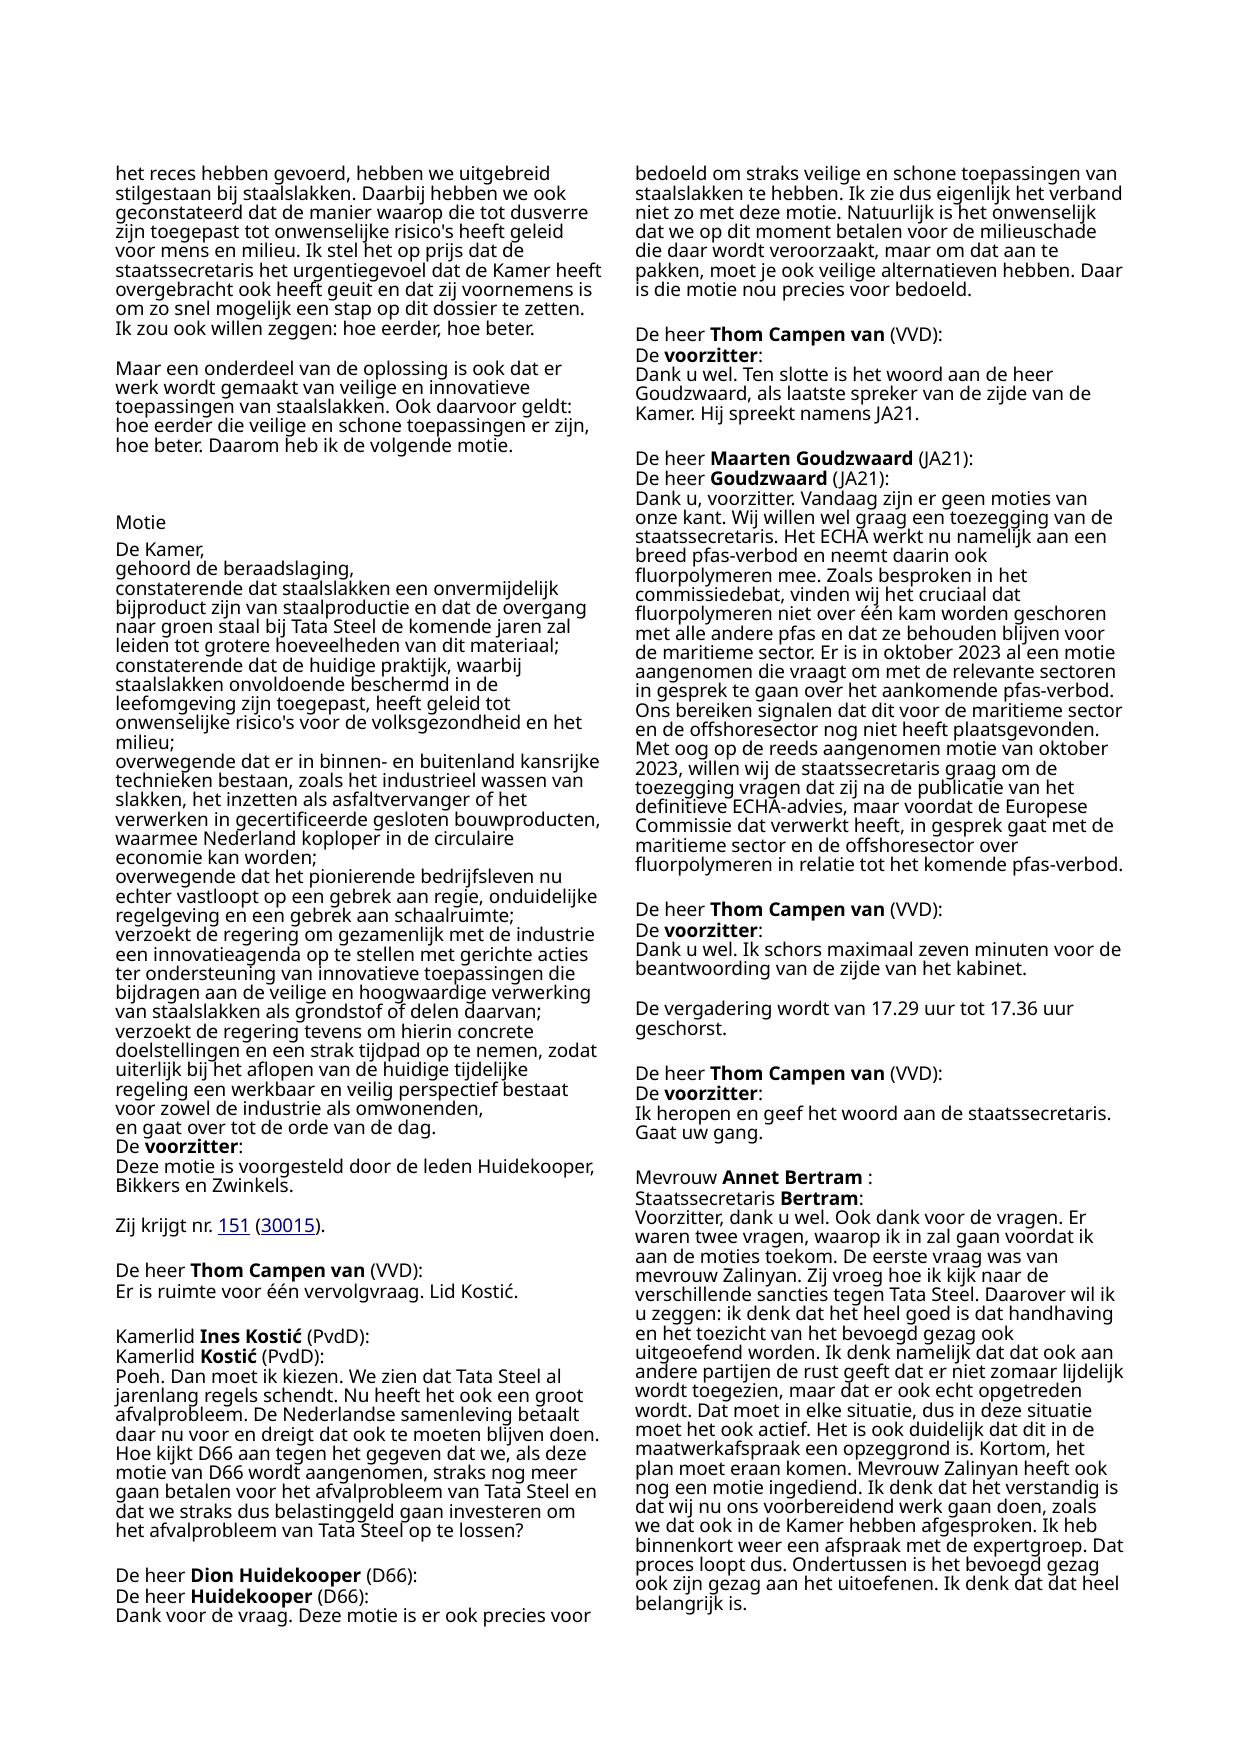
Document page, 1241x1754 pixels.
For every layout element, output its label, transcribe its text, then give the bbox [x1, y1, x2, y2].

text gehoord de beraadslaging, [115, 560, 605, 579]
text De vergadering wordt van 17.29 uur tot 17.36 uur geschorst. [635, 1000, 1125, 1039]
text Kamerlid Ines Kostić (PvdD): [115, 1323, 605, 1348]
text De heer Thom Campen van (VVD): [115, 1257, 605, 1283]
text Poeh. Dan moet ik kiezen. We zien dat Tata Steel al jarenlang regels schendt. Nu heeft het ook een groot afvalprobleem. De Nederlandse samenleving betaalt daar nu voor en dreigt dat ook te moeten blijven doen. Hoe kijkt D66 aan tegen het gegeven dat we, als deze motie van D66 wordt aangenomen, straks nog meer gaan betalen voor het afvalprobleem van Tata Steel en dat we straks dus belastinggeld gaan investeren om het afvalprobleem van Tata Steel op te lossen? [115, 1368, 605, 1541]
text De heer Thom Campen van (VVD): [635, 896, 1125, 922]
text De heer Thom Campen van (VVD): [635, 1060, 1125, 1085]
text De voorzitter: [635, 922, 1125, 941]
text overwegende dat het pionierende bedrijfsleven nu echter vastloopt op een gebrek aan regie, onduidelijke regelgeving en een gebrek aan schaalruimte; [115, 868, 605, 926]
text Kamerlid Kostić (PvdD): [115, 1348, 605, 1368]
text Voorzitter, dank u wel. Ook dank voor de vragen. Er waren twee vragen, waarop ik in zal gaan voordat ik aan de moties toekom. De eerste vraag was van mevrouw Zalinyan. Zij vroeg hoe ik kijk naar de verschillende sancties tegen Tata Steel. Daarover wil ik u zeggen: ik denk dat het heel goed is dat handhaving en het toezicht van het bevoegd gezag ook uitgeoefend worden. Ik denk namelijk dat dat ook aan andere partijen de rust geeft dat er niet zomaar lijdelijk wordt toegezien, maar dat er ook echt opgetreden wordt. Dat moet in elke situatie, dus in deze situatie moet het ook actief. Het is ook duidelijk dat dit in de maatwerkafspraak een opzeggrond is. Kortom, het plan moet eraan komen. Mevrouw Zalinyan heeft ook nog een motie ingediend. Ik denk dat het verstandig is dat wij nu ons voorbereidend werk gaan doen, zoals we dat ook in de Kamer hebben afgesproken. Ik heb binnenkort weer een afspraak met de expertgroep. Dat proces loopt dus. Ondertussen is het bevoegd gezag ook zijn gezag aan het uitoefenen. Ik denk dat dat heel belangrijk is. [635, 1209, 1125, 1614]
text verzoekt de regering tevens om hierin concrete doelstellingen en een strak tijdpad op te nemen, zodat uiterlijk bij het aflopen van de huidige tijdelijke regeling een werkbaar en veilig perspectief bestaat voor zowel de industrie als omwonenden, [115, 1023, 605, 1119]
text het reces hebben gevoerd, hebben we uitgebreid stilgestaan bij staalslakken. Daarbij hebben we ook geconstateerd dat de manier waarop die tot dusverre zijn toegepast tot onwenselijke risico's heeft geleid voor mens en milieu. Ik stel het op prijs dat de staatssecretaris het urgentiegevoel dat de Kamer heeft overgebracht ook heeft geuit en dat zij voornemens is om zo snel mogelijk een stap op dit dossier te zetten. Ik zou ook willen zeggen: hoe eerder, hoe beter. [115, 165, 605, 339]
text De heer Thom Campen van (VVD): [635, 321, 1125, 347]
text Dank u, voorzitter. Vandaag zijn er geen moties van onze kant. Wij willen wel graag een toezegging van de staatssecretaris. Het ECHA werkt nu namelijk aan een breed pfas-verbod en neemt daarin ook fluorpolymeren mee. Zoals besproken in het commissiedebat, vinden wij het cruciaal dat fluorpolymeren niet over één kam worden geschoren met alle andere pfas en dat ze behouden blijven voor de maritieme sector. Er is in oktober 2023 al een motie aangenomen die vraagt om met de relevante sectoren in gesprek te gaan over het aankomende pfas-verbod. Ons bereiken signalen dat dit voor de maritieme sector en de offshoresector nog niet heeft plaatsgevonden. Met oog op de reeds aangenomen motie van oktober 2023, willen wij de staatssecretaris graag om de toezegging vragen dat zij na de publicatie van het definitieve ECHA-advies, maar voordat de Europese Commissie dat verwerkt heeft, in gesprek gaat met de maritieme sector en de offshoresector over fluorpolymeren in relatie tot het komende pfas-verbod. [635, 490, 1125, 875]
text verzoekt de regering om gezamenlijk met de industrie een innovatieagenda op te stellen met gerichte acties ter ondersteuning van innovatieve toepassingen die bijdragen aan de veilige en hoogwaardige verwerking van staalslakken als grondstof of delen daarvan; [115, 926, 605, 1023]
text De heer Dion Huidekooper (D66): [115, 1562, 605, 1588]
text De voorzitter: [635, 1085, 1125, 1105]
text Mevrouw Annet Bertram : [635, 1164, 1125, 1190]
text Dank u wel. Ten slotte is het woord aan de heer Goudzwaard, als laatste spreker van de zijde van de Kamer. Hij spreekt namens JA21. [635, 366, 1125, 424]
text overwegende dat er in binnen- en buitenland kansrijke technieken bestaan, zoals het industrieel wassen van slakken, het inzetten als asfaltvervanger of het verwerken in gecertificeerde gesloten bouwproducten, waarmee Nederland koploper in de circulaire economie kan worden; [115, 753, 605, 868]
text De voorzitter: [115, 1138, 605, 1158]
text bedoeld om straks veilige en schone toepassingen van staalslakken te hebben. Ik zie dus eigenlijk het verband niet zo met deze motie. Natuurlijk is het onwenselijk dat we op dit moment betalen voor de milieuschade die daar wordt veroorzaakt, maar om dat aan te pakken, moet je ook veilige alternatieven hebben. Daar is die motie nou precies voor bedoeld. [635, 165, 1125, 300]
text Deze motie is voorgesteld door de leden Huidekooper, Bikkers en Zwinkels. [115, 1158, 605, 1196]
text en gaat over tot de orde van de dag. [115, 1119, 605, 1138]
text Zij krijgt nr. 151 (30015). [115, 1217, 605, 1236]
text constaterende dat staalslakken een onvermijdelijk bijproduct zijn van staalproductie en dat de overgang naar groen staal bij Tata Steel de komende jaren zal leiden tot grotere hoeveelheden van dit materiaal; [115, 579, 605, 657]
text Dank u wel. Ik schors maximaal zeven minuten voor de beantwoording van de zijde van het kabinet. [635, 941, 1125, 979]
text De heer Huidekooper (D66): [115, 1588, 605, 1607]
text constaterende dat de huidige praktijk, waarbij staalslakken onvoldoende beschermd in de leefomgeving zijn toegepast, heeft geleid tot onwenselijke risico's voor de volksgezondheid en het milieu; [115, 657, 605, 753]
text Er is ruimte voor één vervolgvraag. Lid Kostić. [115, 1283, 605, 1302]
text De voorzitter: [635, 347, 1125, 366]
text Ik heropen en geef het woord aan de staatssecretaris. Gaat uw gang. [635, 1105, 1125, 1143]
text Staatssecretaris Bertram: [635, 1190, 1125, 1209]
text Dank voor de vraag. Deze motie is er ook precies voor [115, 1607, 605, 1626]
text Maar een onderdeel van de oplossing is ook dat er werk wordt gemaakt van veilige en innovatieve toepassingen van staalslakken. Ook daarvoor geldt: hoe eerder die veilige en schone toepassingen er zijn, hoe beter. Daarom heb ik de volgende motie. [115, 359, 605, 456]
text De heer Maarten Goudzwaard (JA21): [635, 445, 1125, 470]
text De heer Goudzwaard (JA21): [635, 470, 1125, 490]
text Motie [115, 509, 605, 535]
text De Kamer, [115, 541, 605, 560]
